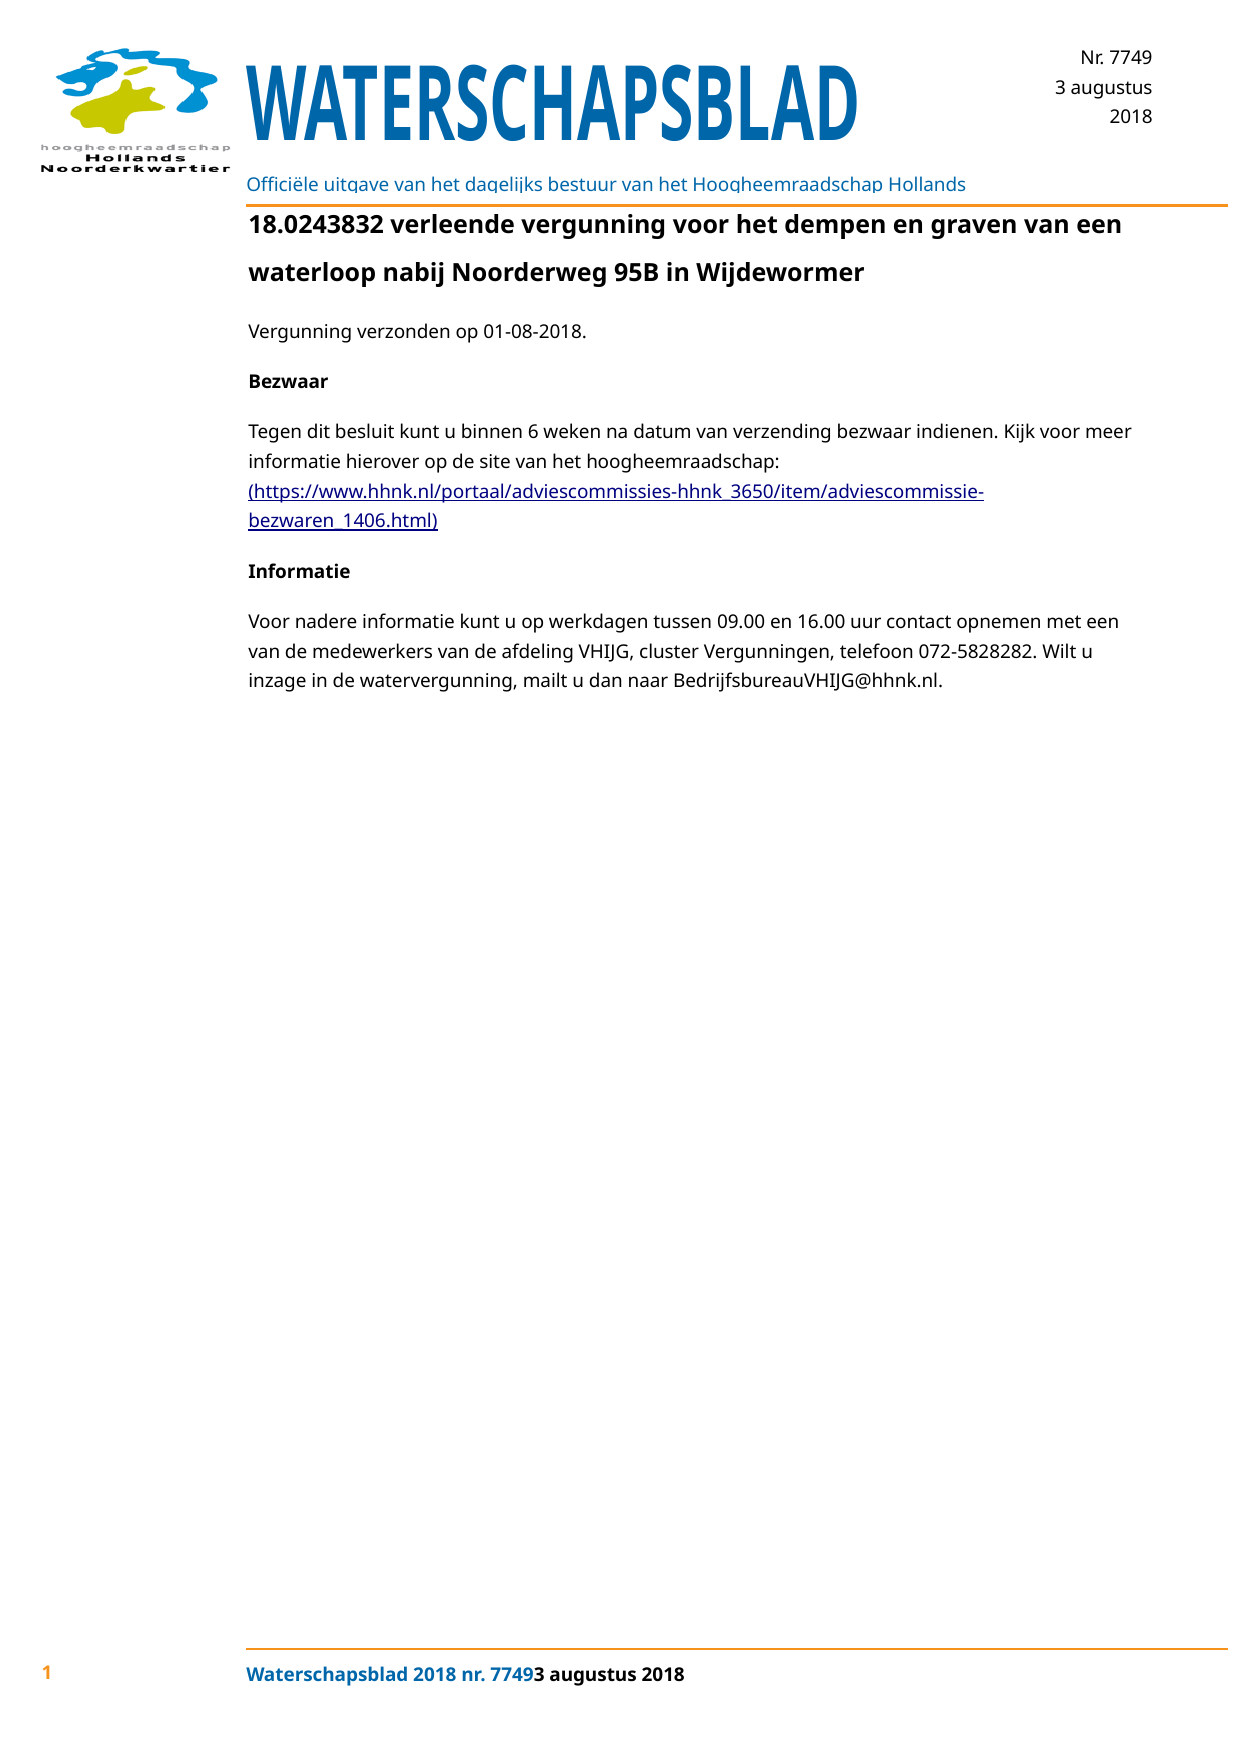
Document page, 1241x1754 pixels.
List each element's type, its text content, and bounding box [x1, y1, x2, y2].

picture [41, 47, 231, 172]
text Voor nadere informatie kunt u op werkdagen tussen 09.00 en 16.00 uur contact opnemen met een van de medewerkers van de afdeling VHIJG, cluster Vergunningen, telefoon 072-5828282. Wilt u inzage in de watervergunning, mailt u dan naar BedrijfsbureauVHIJG@hhnk.nl. [248, 608, 1152, 693]
text 18.0243832 verleende vergunning voor het dempen en graven van een waterloop nabij Noorderweg 95B in Wijdewormer [248, 207, 1152, 288]
text Informatie [248, 558, 1152, 584]
text Bezwaar [248, 368, 1152, 394]
text Tegen dit besluit kunt u binnen 6 weken na datum van verzending bezwaar indienen. Kijk voor meer informatie hierover op de site van het hoogheemraadschap: (https://www.hhnk.nl/portaal/adviescommissies-hhnk_3650/item/adviescommissie-bezwaren_1406.html) [248, 419, 1152, 533]
text Vergunning verzonden op 01-08-2018. [248, 318, 1152, 344]
